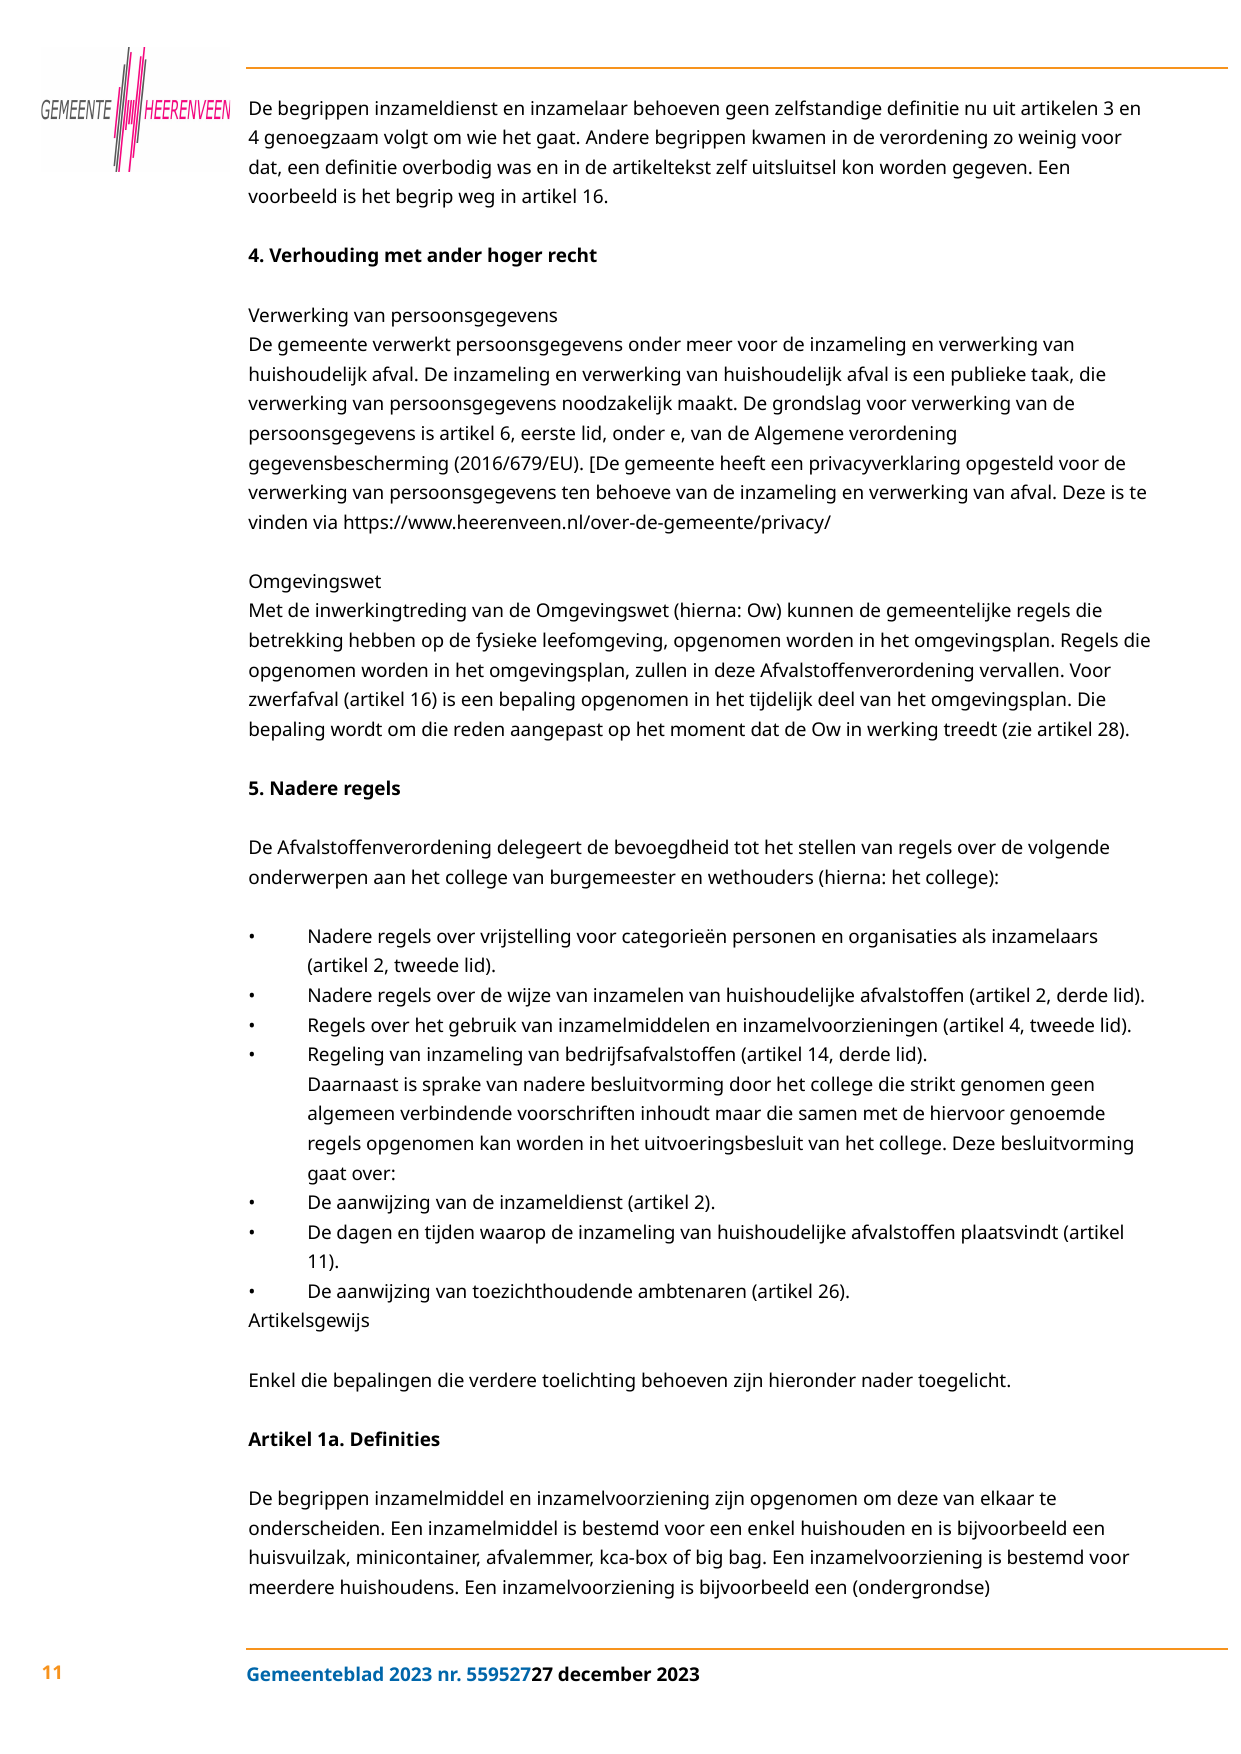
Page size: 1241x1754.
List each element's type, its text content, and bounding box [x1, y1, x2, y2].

text Artikel 1a. Definities [248, 1426, 1152, 1452]
text De gemeente verwerkt persoonsgegevens onder meer voor de inzameling en verwerking van huishoudelijk afval. De inzameling en verwerking van huishoudelijk afval is een publieke taak, die verwerking van persoonsgegevens noodzakelijk maakt. De grondslag voor verwerking van de persoonsgegevens is artikel 6, eerste lid, onder e, van de Algemene verordening gegevensbescherming (2016/679/EU). [De gemeente heeft een privacyverklaring opgesteld voor de verwerking van persoonsgegevens ten behoeve van de inzameling en verwerking van afval. Deze is te vinden via https://www.heerenveen.nl/over-de-gemeente/privacy/ [248, 331, 1152, 535]
list De aanwijzing van toezichthoudende ambtenaren (artikel 26). [248, 1278, 1152, 1304]
list De aanwijzing van de inzameldienst (artikel 2). [248, 1189, 1152, 1215]
text Verwerking van persoonsgegevens [248, 302, 1152, 328]
list Regeling van inzameling van bedrijfsafvalstoffen (artikel 14, derde lid). [248, 1041, 1152, 1067]
text De begrippen inzamelmiddel en inzamelvoorziening zijn opgenomen om deze van elkaar te onderscheiden. Een inzamelmiddel is bestemd voor een enkel huishouden en is bijvoorbeeld een huisvuilzak, minicontainer, afvalemmer, kca-box of big bag. Een inzamelvoorziening is bestemd voor meerdere huishoudens. Een inzamelvoorziening is bijvoorbeeld een (ondergrondse) [248, 1485, 1152, 1600]
list Regels over het gebruik van inzamelmiddelen en inzamelvoorzieningen (artikel 4, tweede lid). [248, 1012, 1152, 1038]
text Met de inwerkingtreding van de Omgevingswet (hierna: Ow) kunnen de gemeentelijke regels die betrekking hebben op de fysieke leefomgeving, opgenomen worden in het omgevingsplan. Regels die opgenomen worden in het omgevingsplan, zullen in deze Afvalstoffenverordening vervallen. Voor zwerfafval (artikel 16) is een bepaling opgenomen in het tijdelijk deel van het omgevingsplan. Die bepaling wordt om die reden aangepast op het moment dat de Ow in werking treedt (zie artikel 28). [248, 598, 1152, 742]
text 5. Nadere regels [248, 775, 1152, 801]
text De begrippen inzameldienst en inzamelaar behoeven geen zelfstandige definitie nu uit artikelen 3 en 4 genoegzaam volgt om wie het gaat. Andere begrippen kwamen in de verordening zo weinig voor dat, een definitie overbodig was en in de artikeltekst zelf uitsluitsel kon worden gegeven. Een voorbeeld is het begrip weg in artikel 16. [248, 95, 1152, 209]
text Artikelsgewijs [248, 1308, 1152, 1333]
text 4. Verhouding met ander hoger recht [248, 243, 1152, 268]
list De dagen en tijden waarop de inzameling van huishoudelijke afvalstoffen plaatsvindt (artikel 11). [248, 1219, 1152, 1274]
picture [41, 47, 231, 172]
text Omgevingswet [248, 568, 1152, 594]
text De Afvalstoffenverordening delegeert de bevoegdheid tot het stellen van regels over de volgende onderwerpen aan het college van burgemeester en wethouders (hierna: het college): [248, 834, 1152, 890]
list Nadere regels over vrijstelling voor categorieën personen en organisaties als inzamelaars (artikel 2, tweede lid). [248, 923, 1152, 978]
list Daarnaast is sprake van nadere besluitvorming door het college die strikt genomen geen algemeen verbindende voorschriften inhoudt maar die samen met de hiervoor genoemde regels opgenomen kan worden in het uitvoeringsbesluit van het college. Deze besluitvorming gaat over: [248, 1071, 1152, 1186]
list Nadere regels over de wijze van inzamelen van huishoudelijke afvalstoffen (artikel 2, derde lid). [248, 982, 1152, 1008]
text Enkel die bepalingen die verdere toelichting behoeven zijn hieronder nader toegelicht. [248, 1367, 1152, 1393]
